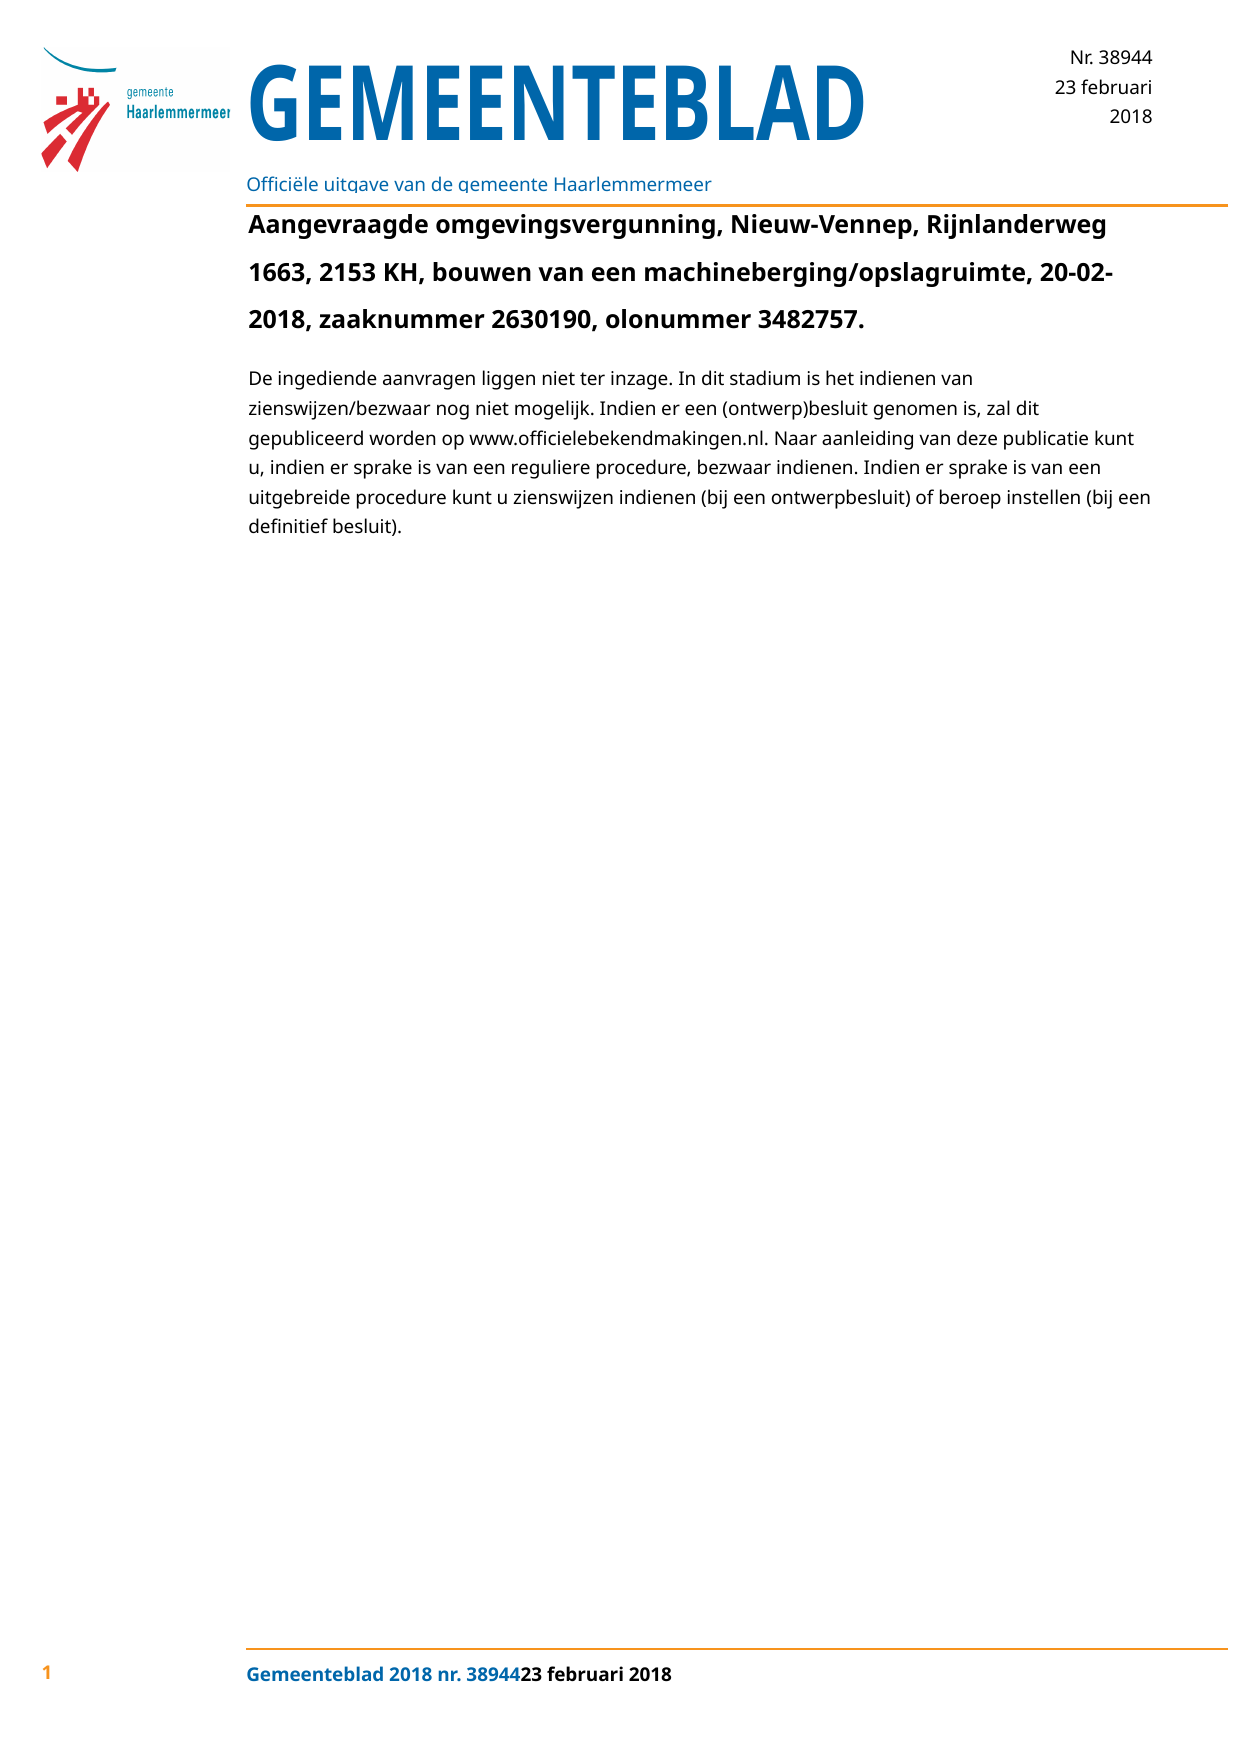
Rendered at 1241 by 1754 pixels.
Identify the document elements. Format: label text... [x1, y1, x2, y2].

picture [41, 47, 231, 172]
text De ingediende aanvragen liggen niet ter inzage. In dit stadium is het indienen van zienswijzen/bezwaar nog niet mogelijk. Indien er een (ontwerp)besluit genomen is, zal dit gepubliceerd worden op www.officielebekendmakingen.nl. Naar aanleiding van deze publicatie kunt u, indien er sprake is van een reguliere procedure, bezwaar indienen. Indien er sprake is van een uitgebreide procedure kunt u zienswijzen indienen (bij een ontwerpbesluit) of beroep instellen (bij een definitief besluit). [248, 366, 1152, 539]
text Aangevraagde omgevingsvergunning, Nieuw-Vennep, Rijnlanderweg 1663, 2153 KH, bouwen van een machineberging/opslagruimte, 20-02-2018, zaaknummer 2630190, olonummer 3482757. [248, 207, 1152, 336]
